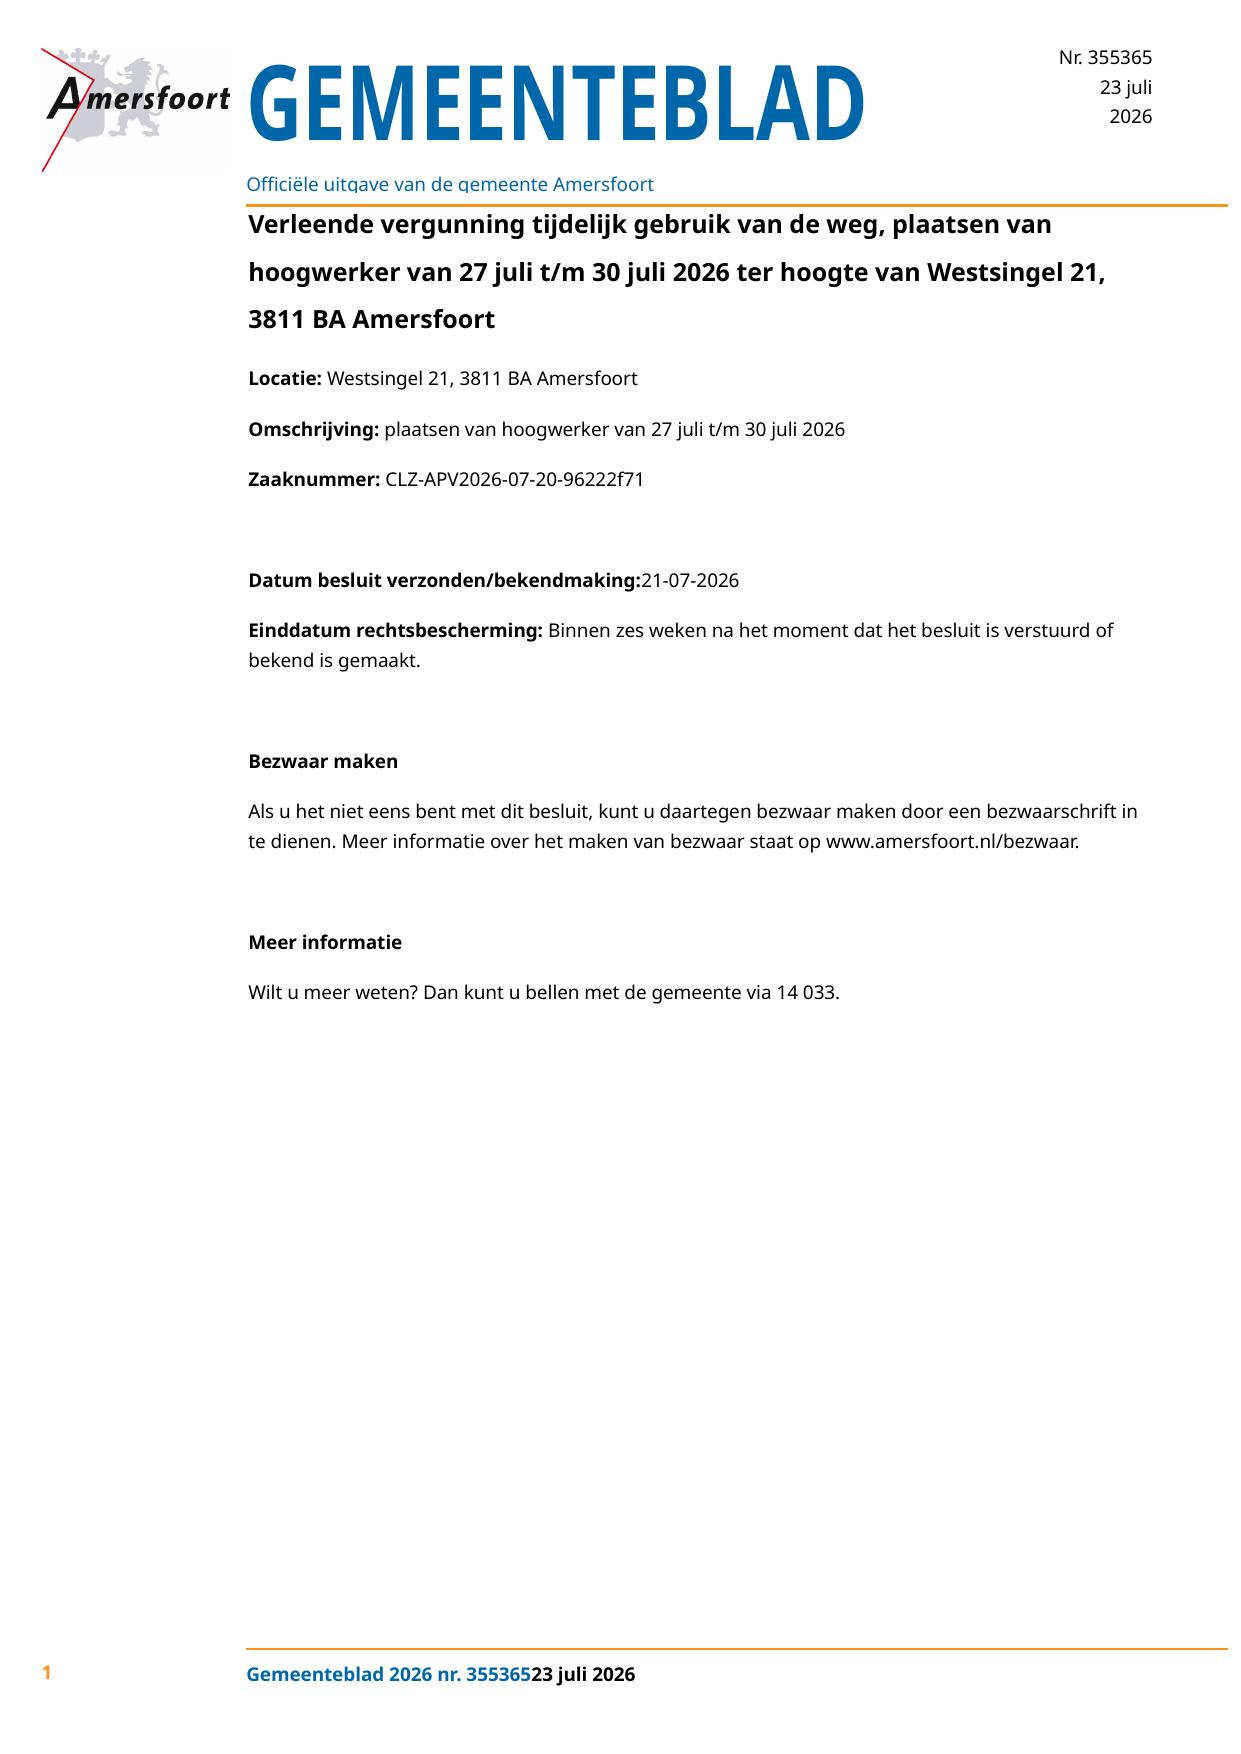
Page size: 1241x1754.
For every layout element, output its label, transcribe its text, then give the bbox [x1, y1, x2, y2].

text Datum besluit verzonden/bekendmaking:21-07-2026 [248, 567, 1152, 593]
text Als u het niet eens bent met dit besluit, kunt u daartegen bezwaar maken door een bezwaarschrift in te dienen. Meer informatie over het maken van bezwaar staat op www.amersfoort.nl/bezwaar. [248, 798, 1152, 854]
text Omschrijving: plaatsen van hoogwerker van 27 juli t/m 30 juli 2026 [248, 416, 1152, 442]
text Verleende vergunning tijdelijk gebruik van de weg, plaatsen van hoogwerker van 27 juli t/m 30 juli 2026 ter hoogte van Westsingel 21, 3811 BA Amersfoort [248, 207, 1152, 336]
text Locatie: Westsingel 21, 3811 BA Amersfoort [248, 366, 1152, 391]
picture [41, 47, 231, 172]
text Bezwaar maken [248, 748, 1152, 774]
text Wilt u meer weten? Dan kunt u bellen met de gemeente via 14 033. [248, 979, 1152, 1005]
text Meer informatie [248, 929, 1152, 954]
text Zaaknummer: CLZ-APV2026-07-20-96222f71 [248, 466, 1152, 492]
text Einddatum rechtsbescherming: Binnen zes weken na het moment dat het besluit is verstuurd of bekend is gemaakt. [248, 618, 1152, 673]
